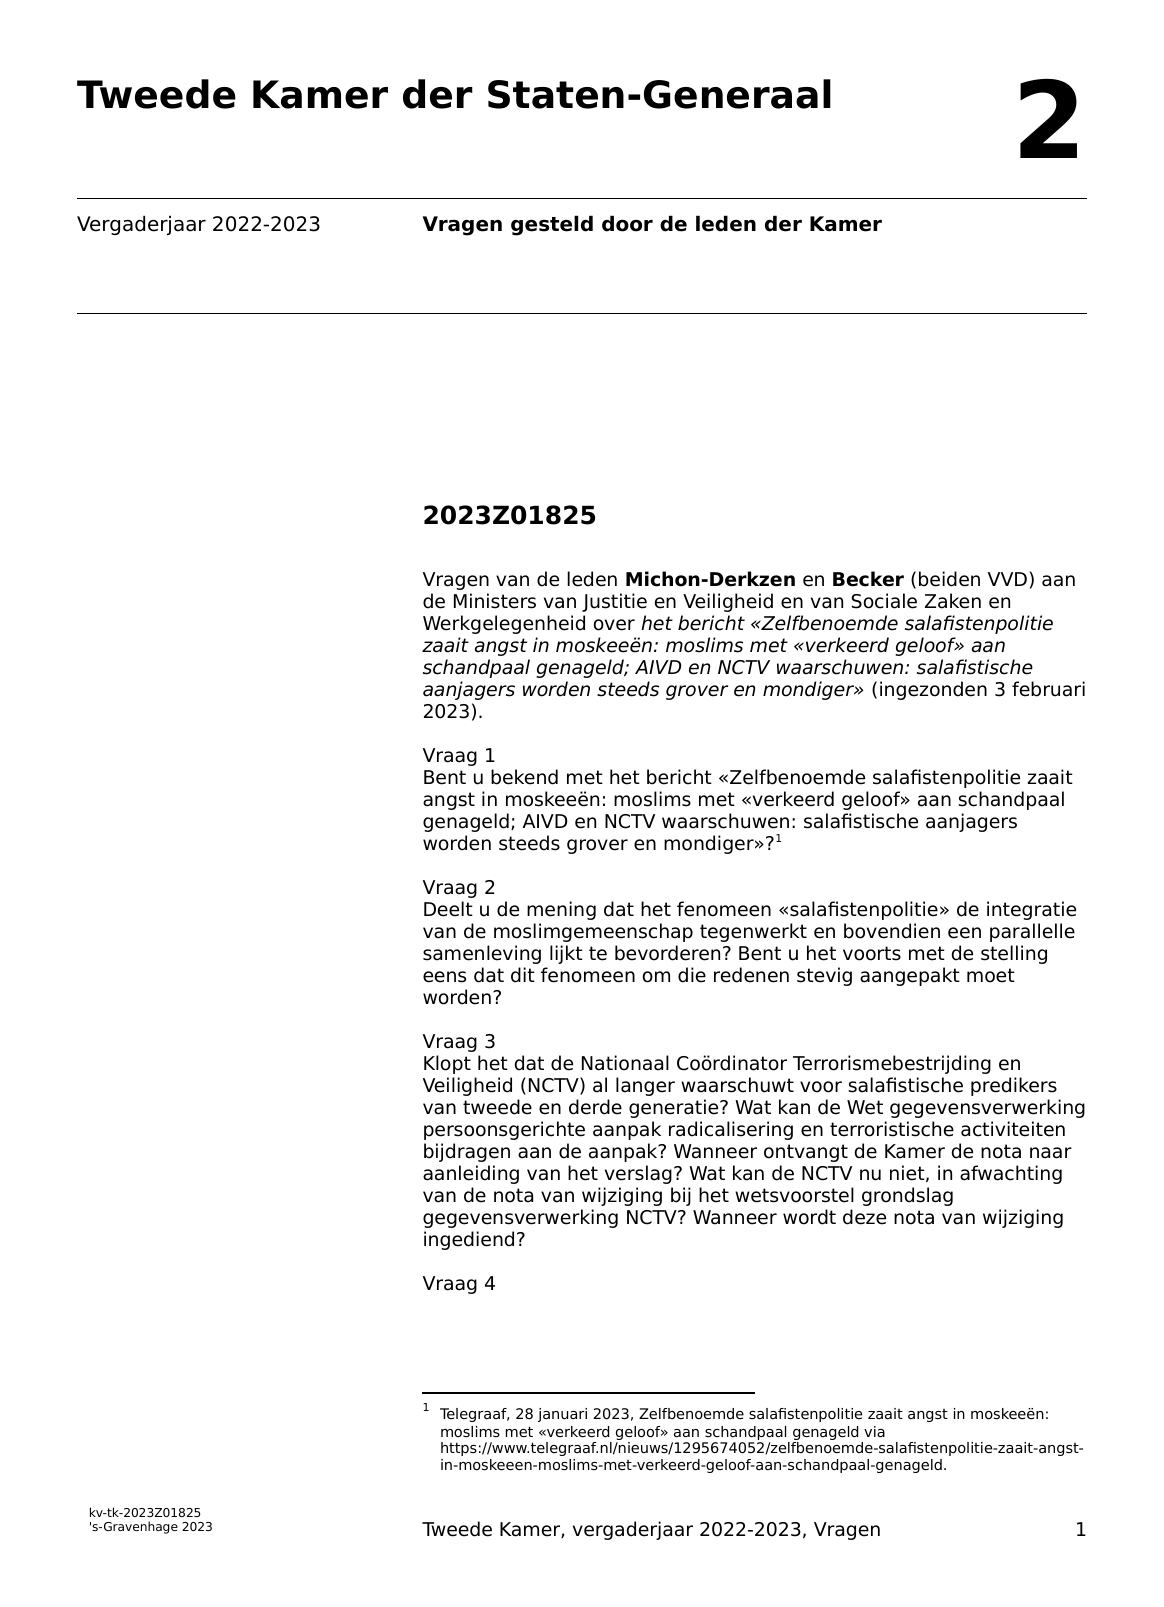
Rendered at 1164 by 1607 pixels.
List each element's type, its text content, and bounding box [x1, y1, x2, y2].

text kv-tk-2023Z01825 [88, 1506, 323, 1520]
table_cell Vergaderjaar 2022-2023 [77, 199, 422, 313]
text Vraag 1 [422, 745, 1087, 767]
text 's-Gravenhage 2023 [88, 1520, 323, 1534]
text Vragen van de leden Michon-Derkzen en Becker (beiden VVD) aan de Ministers van Justitie en Veiligheid en van Sociale Zaken en Werkgelegenheid over het bericht «Zelfbenoemde salafistenpolitie zaait angst in moskeeën: moslims met «verkeerd geloof» aan schandpaal genageld; AIVD en NCTV waarschuwen: salafistische aanjagers worden steeds grover en mondiger» (ingezonden 3 februari 2023). [422, 569, 1087, 723]
text Vraag 4 [422, 1273, 1087, 1295]
table_header 2 [886, 59, 1087, 198]
table_cell Vragen gesteld door de leden der Kamer [422, 199, 1087, 313]
text 2023Z01825 [422, 501, 1087, 531]
text Klopt het dat de Nationaal Coördinator Terrorismebestrijding en Veiligheid (NCTV) al langer waarschuwt voor salafistische predikers van tweede en derde generatie? Wat kan de Wet gegevensverwerking persoonsgerichte aanpak radicalisering en terroristische activiteiten bijdragen aan de aanpak? Wanneer ontvangt de Kamer de nota naar aanleiding van het verslag? Wat kan de NCTV nu niet, in afwachting van de nota van wijziging bij het wetsvoorstel grondslag gegevensverwerking NCTV? Wanneer wordt deze nota van wijziging ingediend? [422, 1053, 1087, 1251]
text Telegraaf, 28 januari 2023, Zelfbenoemde salafistenpolitie zaait angst in moskeeën: moslims met «verkeerd geloof» aan schandpaal genageld via https://www.telegraaf.nl/nieuws/1295674052/zelfbenoemde-salafistenpolitie-zaait-angst-in-moskeeen-moslims-met-verkeerd-geloof-aan-schandpaal-genageld. [422, 1402, 1087, 1474]
text Vraag 2 [422, 877, 1087, 899]
text Deelt u de mening dat het fenomeen «salafistenpolitie» de integratie van de moslimgemeenschap tegenwerkt en bovendien een parallelle samenleving lijkt te bevorderen? Bent u het voorts met de stelling eens dat dit fenomeen om die redenen stevig aangepakt moet worden? [422, 899, 1087, 1009]
table_header Tweede Kamer der Staten-Generaal [77, 59, 886, 198]
text Bent u bekend met het bericht «Zelfbenoemde salafistenpolitie zaait angst in moskeeën: moslims met «verkeerd geloof» aan schandpaal genageld; AIVD en NCTV waarschuwen: salafistische aanjagers worden steeds grover en mondiger»? [422, 767, 1087, 855]
text Vraag 3 [422, 1031, 1087, 1053]
